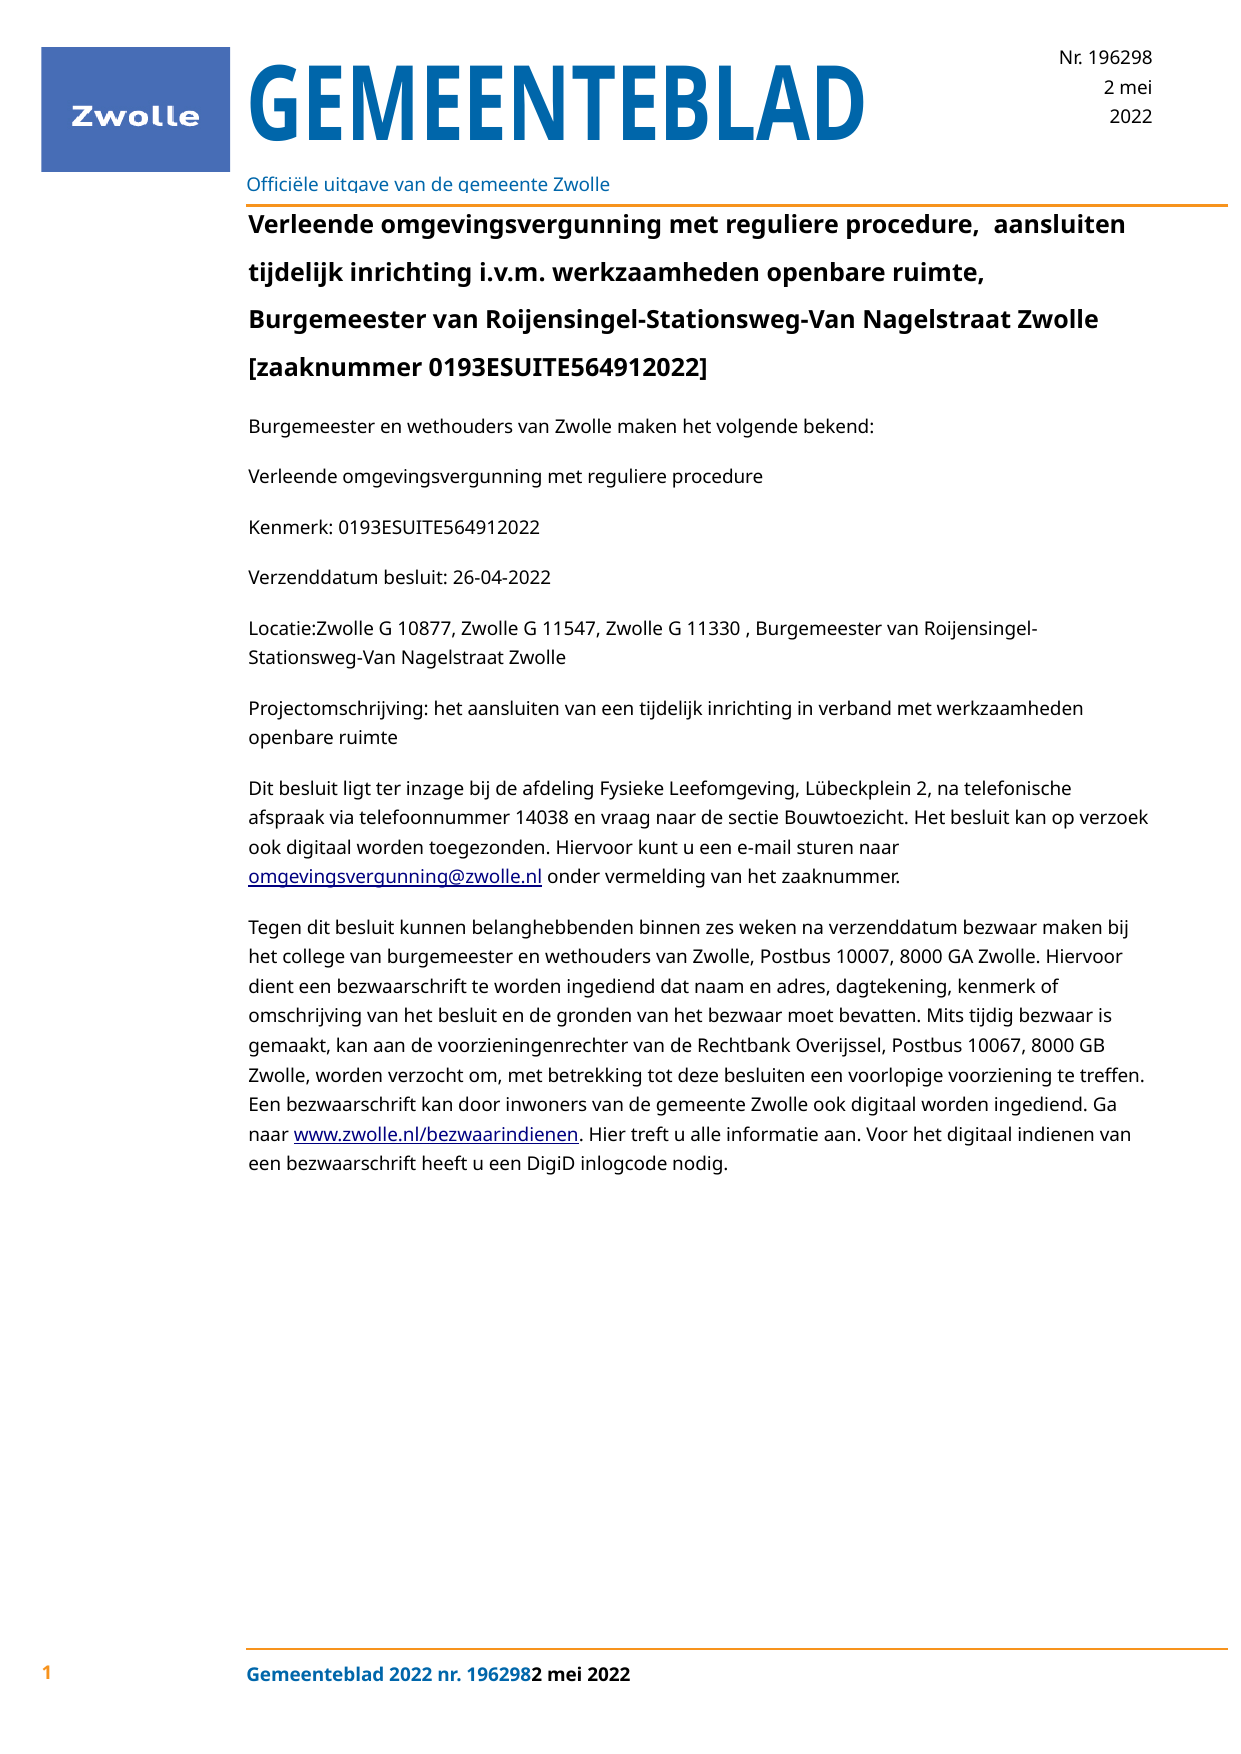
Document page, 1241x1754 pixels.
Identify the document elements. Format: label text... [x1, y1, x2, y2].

text Tegen dit besluit kunnen belanghebbenden binnen zes weken na verzenddatum bezwaar maken bij het college van burgemeester en wethouders van Zwolle, Postbus 10007, 8000 GA Zwolle. Hiervoor dient een bezwaarschrift te worden ingediend dat naam en adres, dagtekening, kenmerk of omschrijving van het besluit en de gronden van het bezwaar moet bevatten. Mits tijdig bezwaar is gemaakt, kan aan de voorzieningenrechter van de Rechtbank Overijssel, Postbus 10067, 8000 GB Zwolle, worden verzocht om, met betrekking tot deze besluiten een voorlopige voorziening te treffen. Een bezwaarschrift kan door inwoners van de gemeente Zwolle ook digitaal worden ingediend. Ga naar www.zwolle.nl/bezwaarindienen. Hier treft u alle informatie aan. Voor het digitaal indienen van een bezwaarschrift heeft u een DigiD inlogcode nodig. [248, 914, 1152, 1176]
text Projectomschrijving: het aansluiten van een tijdelijk inrichting in verband met werkzaamheden openbare ruimte [248, 695, 1152, 750]
text Kenmerk: 0193ESUITE564912022 [248, 514, 1152, 540]
text Dit besluit ligt ter inzage bij de afdeling Fysieke Leefomgeving, Lübeckplein 2, na telefonische afspraak via telefoonnummer 14038 en vraag naar de sectie Bouwtoezicht. Het besluit kan op verzoek ook digitaal worden toegezonden. Hiervoor kunt u een e-mail sturen naar omgevingsvergunning@zwolle.nl onder vermelding van het zaaknummer. [248, 775, 1152, 889]
text Burgemeester en wethouders van Zwolle maken het volgende bekend: [248, 413, 1152, 439]
text Verleende omgevingsvergunning met reguliere procedure [248, 463, 1152, 489]
text Locatie:Zwolle G 10877, Zwolle G 11547, Zwolle G 11330 , Burgemeester van Roijensingel-Stationsweg-Van Nagelstraat Zwolle [248, 615, 1152, 670]
text Verzenddatum besluit: 26-04-2022 [248, 564, 1152, 590]
text Verleende omgevingsvergunning met reguliere procedure, aansluiten tijdelijk inrichting i.v.m. werkzaamheden openbare ruimte, Burgemeester van Roijensingel-Stationsweg-Van Nagelstraat Zwolle [zaaknummer 0193ESUITE564912022] [248, 207, 1152, 384]
picture [41, 47, 231, 172]
